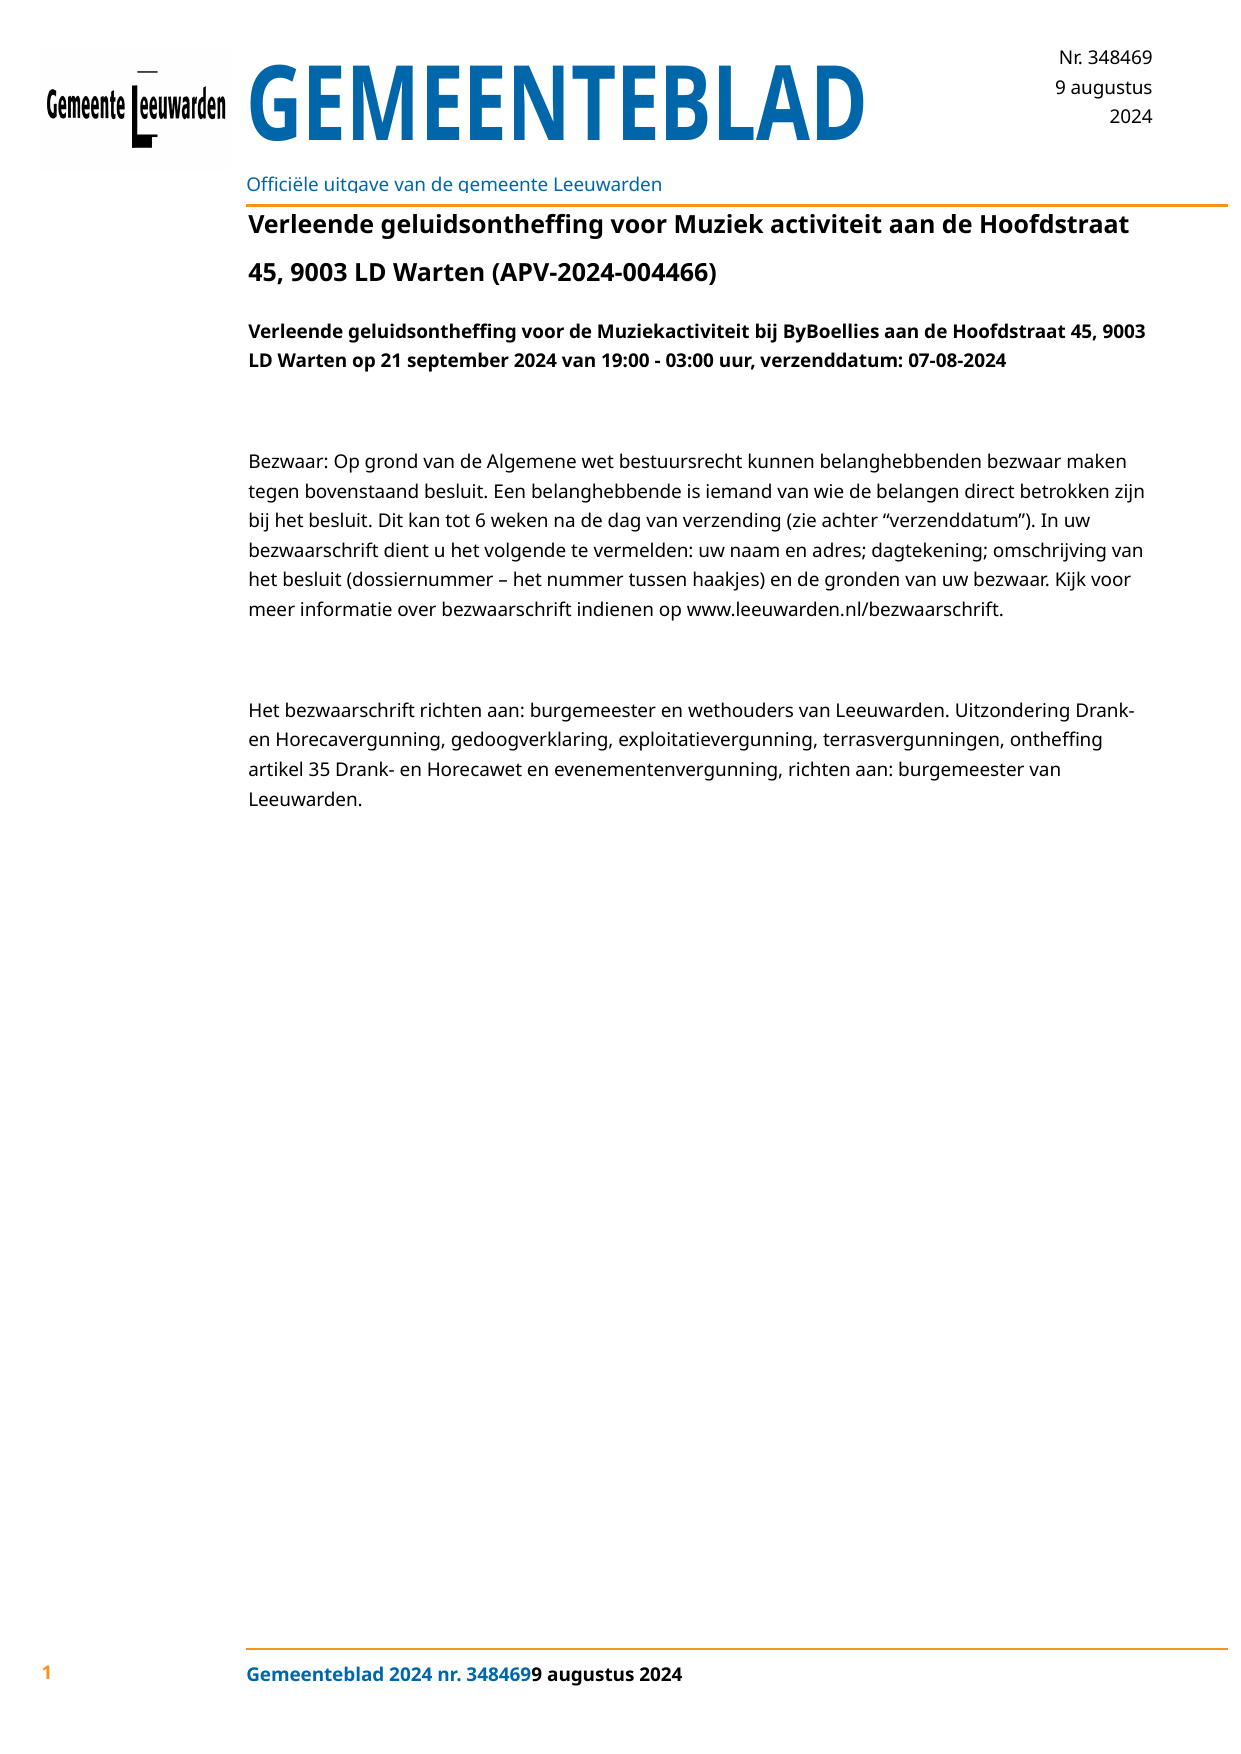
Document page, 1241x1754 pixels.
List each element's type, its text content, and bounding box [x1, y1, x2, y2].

text Verleende geluidsontheffing voor de Muziekactiviteit bij ByBoellies aan de Hoofdstraat 45, 9003 LD Warten op 21 september 2024 van 19:00 - 03:00 uur, verzenddatum: 07-08-2024 [248, 318, 1152, 373]
picture [41, 47, 231, 172]
text Bezwaar: Op grond van de Algemene wet bestuursrecht kunnen belanghebbenden bezwaar maken tegen bovenstaand besluit. Een belanghebbende is iemand van wie de belangen direct betrokken zijn bij het besluit. Dit kan tot 6 weken na de dag van verzending (zie achter “verzenddatum”). In uw bezwaarschrift dient u het volgende te vermelden: uw naam en adres; dagtekening; omschrijving van het besluit (dossiernummer – het nummer tussen haakjes) en de gronden van uw bezwaar. Kijk voor meer informatie over bezwaarschrift indienen op www.leeuwarden.nl/bezwaarschrift. [248, 448, 1152, 622]
text Het bezwaarschrift richten aan: burgemeester en wethouders van Leeuwarden. Uitzondering Drank- en Horecavergunning, gedoogverklaring, exploitatievergunning, terrasvergunningen, ontheffing artikel 35 Drank- en Horecawet en evenementenvergunning, richten aan: burgemeester van Leeuwarden. [248, 697, 1152, 812]
text Verleende geluidsontheffing voor Muziek activiteit aan de Hoofdstraat 45, 9003 LD Warten (APV-2024-004466) [248, 207, 1152, 288]
